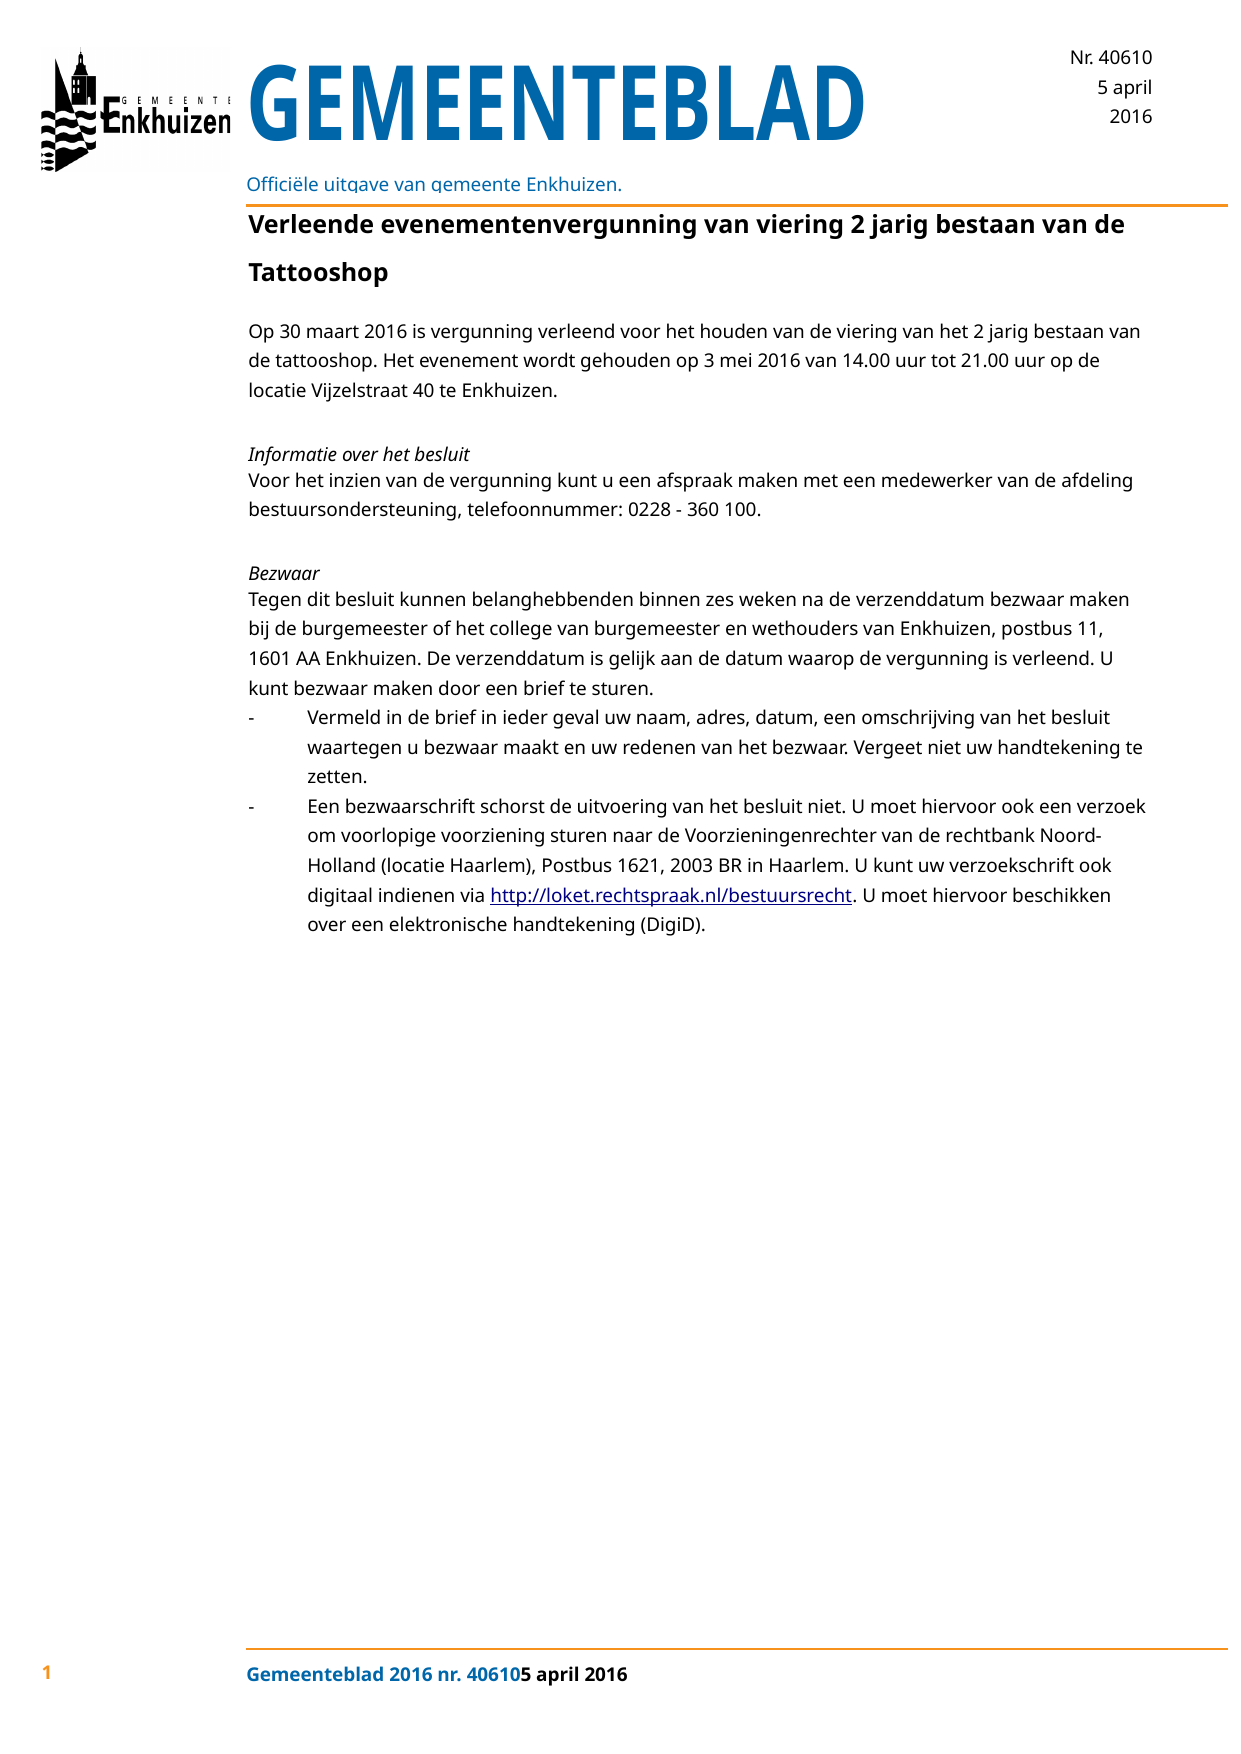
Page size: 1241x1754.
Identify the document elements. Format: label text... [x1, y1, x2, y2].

picture [41, 47, 231, 172]
text Verleende evenementenvergunning van viering 2 jarig bestaan van de Tattooshop [248, 207, 1152, 288]
list Een bezwaarschrift schorst de uitvoering van het besluit niet. U moet hiervoor ook een verzoek om voorlopige voorziening sturen naar de Voorzieningenrechter van de rechtbank Noord-Holland (locatie Haarlem), Postbus 1621, 2003 BR in Haarlem. U kunt uw verzoekschrift ook digitaal indienen via http://loket.rechtspraak.nl/bestuursrecht. U moet hiervoor beschikken over een elektronische handtekening (DigiD). [248, 793, 1152, 937]
text Informatie over het besluit [248, 441, 1152, 467]
text Op 30 maart 2016 is vergunning verleend voor het houden van de viering van het 2 jarig bestaan van de tattooshop. Het evenement wordt gehouden op 3 mei 2016 van 14.00 uur tot 21.00 uur op de locatie Vijzelstraat 40 te Enkhuizen. [248, 318, 1152, 403]
list Vermeld in de brief in ieder geval uw naam, adres, datum, een omschrijving van het besluit waartegen u bezwaar maakt en uw redenen van het bezwaar. Vergeet niet uw handtekening te zetten. [248, 704, 1152, 789]
text Bezwaar [248, 560, 1152, 586]
text Tegen dit besluit kunnen belanghebbenden binnen zes weken na de verzenddatum bezwaar maken bij de burgemeester of het college van burgemeester en wethouders van Enkhuizen, postbus 11, 1601 AA Enkhuizen. De verzenddatum is gelijk aan de datum waarop de vergunning is verleend. U kunt bezwaar maken door een brief te sturen. [248, 586, 1152, 701]
text Voor het inzien van de vergunning kunt u een afspraak maken met een medewerker van de afdeling bestuursondersteuning, telefoonnummer: 0228 - 360 100. [248, 467, 1152, 522]
